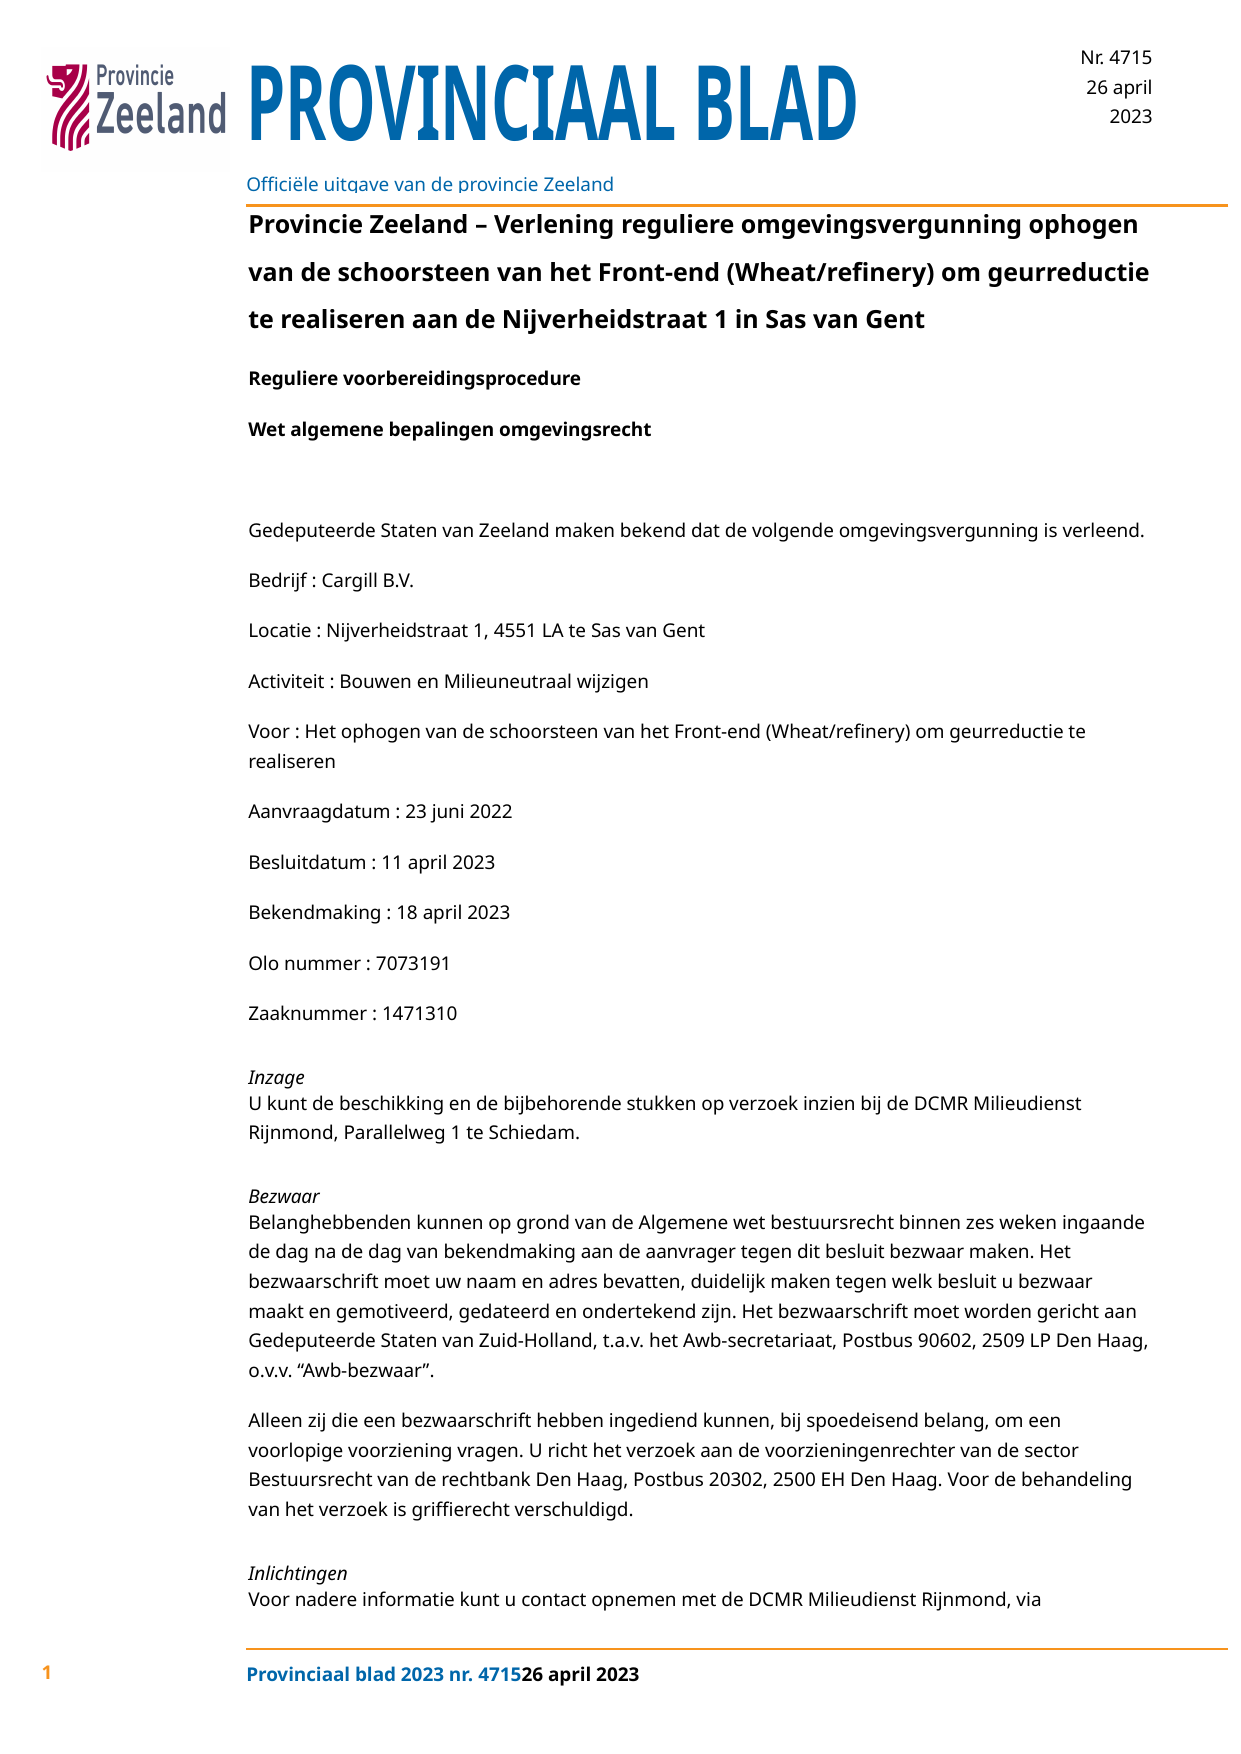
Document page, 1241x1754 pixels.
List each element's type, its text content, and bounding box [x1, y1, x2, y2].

text Belanghebbenden kunnen op grond van de Algemene wet bestuursrecht binnen zes weken ingaande de dag na de dag van bekendmaking aan de aanvrager tegen dit besluit bezwaar maken. Het bezwaarschrift moet uw naam en adres bevatten, duidelijk maken tegen welk besluit u bezwaar maakt en gemotiveerd, gedateerd en ondertekend zijn. Het bezwaarschrift moet worden gericht aan Gedeputeerde Staten van Zuid-Holland, t.a.v. het Awb-secretariaat, Postbus 90602, 2509 LP Den Haag, o.v.v. “Awb-bezwaar”. [248, 1209, 1152, 1383]
text Bekendmaking : 18 april 2023 [248, 899, 1152, 925]
text U kunt de beschikking en de bijbehorende stukken op verzoek inzien bij de DCMR Milieudienst Rijnmond, Parallelweg 1 te Schiedam. [248, 1090, 1152, 1145]
text Besluitdatum : 11 april 2023 [248, 849, 1152, 874]
text Activiteit : Bouwen en Milieuneutraal wijzigen [248, 668, 1152, 694]
text Voor : Het ophogen van de schoorsteen van het Front-end (Wheat/refinery) om geurreductie te realiseren [248, 718, 1152, 774]
text Gedeputeerde Staten van Zeeland maken bekend dat de volgende omgevingsvergunning is verleend. [248, 517, 1152, 542]
text Olo nummer : 7073191 [248, 950, 1152, 975]
text Provincie Zeeland – Verlening reguliere omgevingsvergunning ophogen van de schoorsteen van het Front-end (Wheat/refinery) om geurreductie te realiseren aan de Nijverheidstraat 1 in Sas van Gent [248, 207, 1152, 336]
text Alleen zij die een bezwaarschrift hebben ingediend kunnen, bij spoedeisend belang, om een voorlopige voorziening vragen. U richt het verzoek aan de voorzieningenrechter van de sector Bestuursrecht van de rechtbank Den Haag, Postbus 20302, 2500 EH Den Haag. Voor de behandeling van het verzoek is griffierecht verschuldigd. [248, 1407, 1152, 1522]
text Bezwaar [248, 1183, 1152, 1209]
text Wet algemene bepalingen omgevingsrecht [248, 416, 1152, 442]
text Inlichtingen [248, 1560, 1152, 1586]
text Voor nadere informatie kunt u contact opnemen met de DCMR Milieudienst Rijnmond, via [248, 1586, 1152, 1612]
text Reguliere voorbereidingsprocedure [248, 366, 1152, 391]
text Aanvraagdatum : 23 juni 2022 [248, 798, 1152, 824]
text Zaaknummer : 1471310 [248, 1000, 1152, 1026]
picture [41, 47, 231, 172]
text Bedrijf : Cargill B.V. [248, 567, 1152, 593]
text Locatie : Nijverheidstraat 1, 4551 LA te Sas van Gent [248, 618, 1152, 643]
text Inzage [248, 1064, 1152, 1090]
